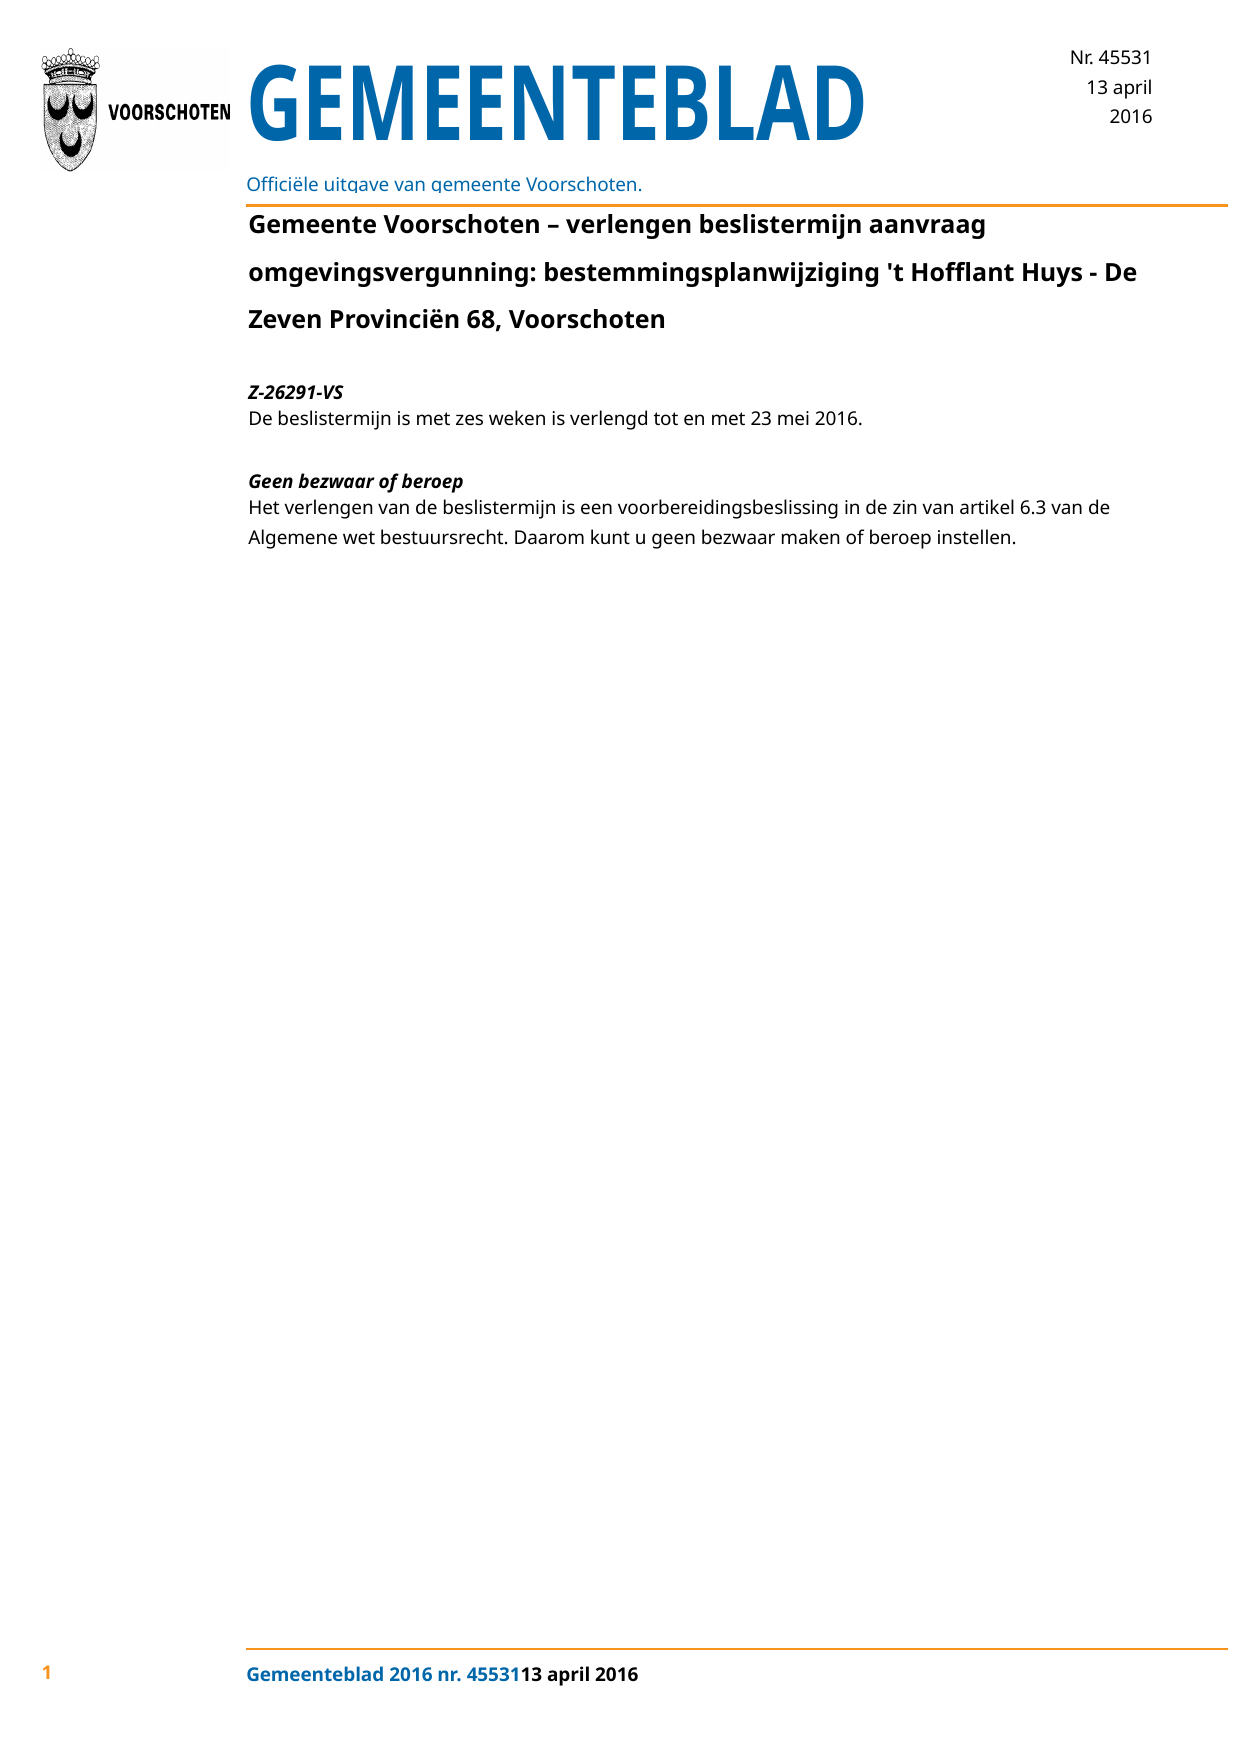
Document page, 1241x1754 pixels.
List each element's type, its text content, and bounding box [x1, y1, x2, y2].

text Geen bezwaar of beroep [248, 469, 1152, 494]
text Het verlengen van de beslistermijn is een voorbereidingsbeslissing in de zin van artikel 6.3 van de Algemene wet bestuursrecht. Daarom kunt u geen bezwaar maken of beroep instellen. [248, 494, 1152, 550]
text Gemeente Voorschoten – verlengen beslistermijn aanvraag omgevingsvergunning: bestemmingsplanwijziging 't Hofflant Huys - De Zeven Provinciën 68, Voorschoten [248, 207, 1152, 336]
text De beslistermijn is met zes weken is verlengd tot en met 23 mei 2016. [248, 405, 1152, 431]
text Z-26291-VS [248, 379, 1152, 405]
picture [41, 47, 231, 172]
